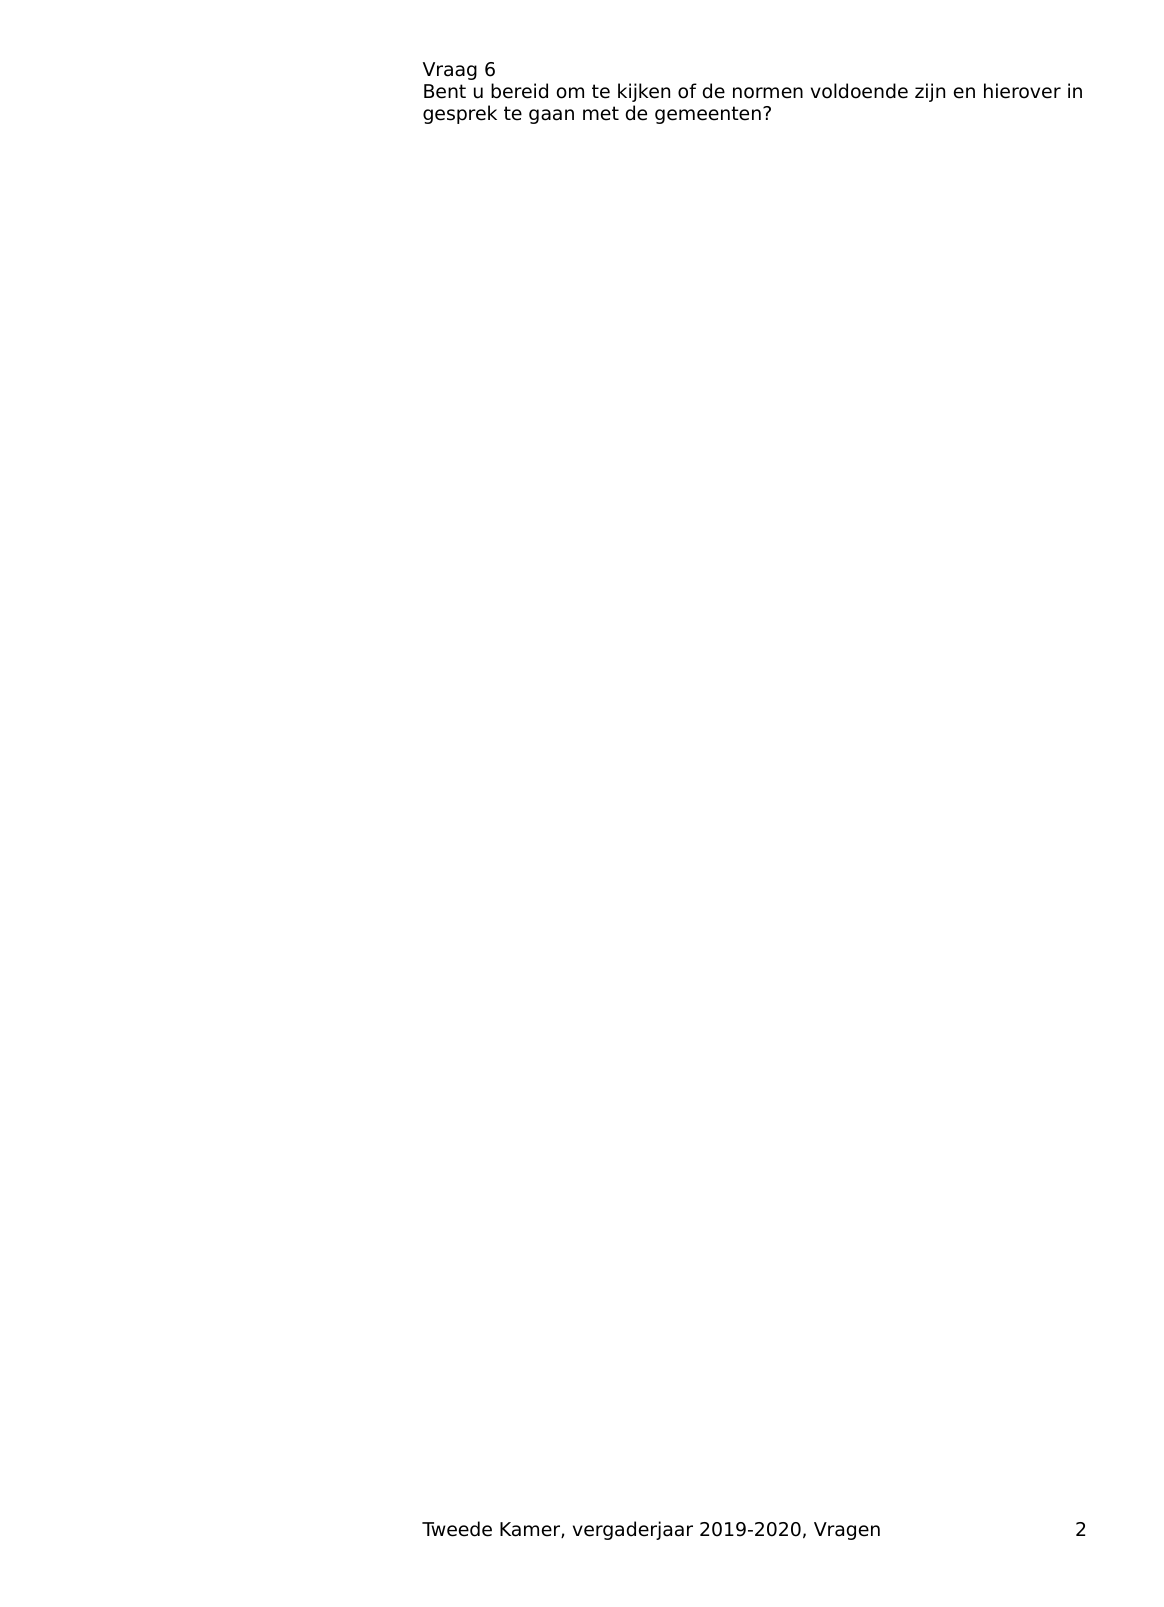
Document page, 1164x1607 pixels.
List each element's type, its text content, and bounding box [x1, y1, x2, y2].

text Bent u bereid om te kijken of de normen voldoende zijn en hierover in gesprek te gaan met de gemeenten? [422, 81, 1087, 125]
text Vraag 6 [422, 59, 1087, 81]
